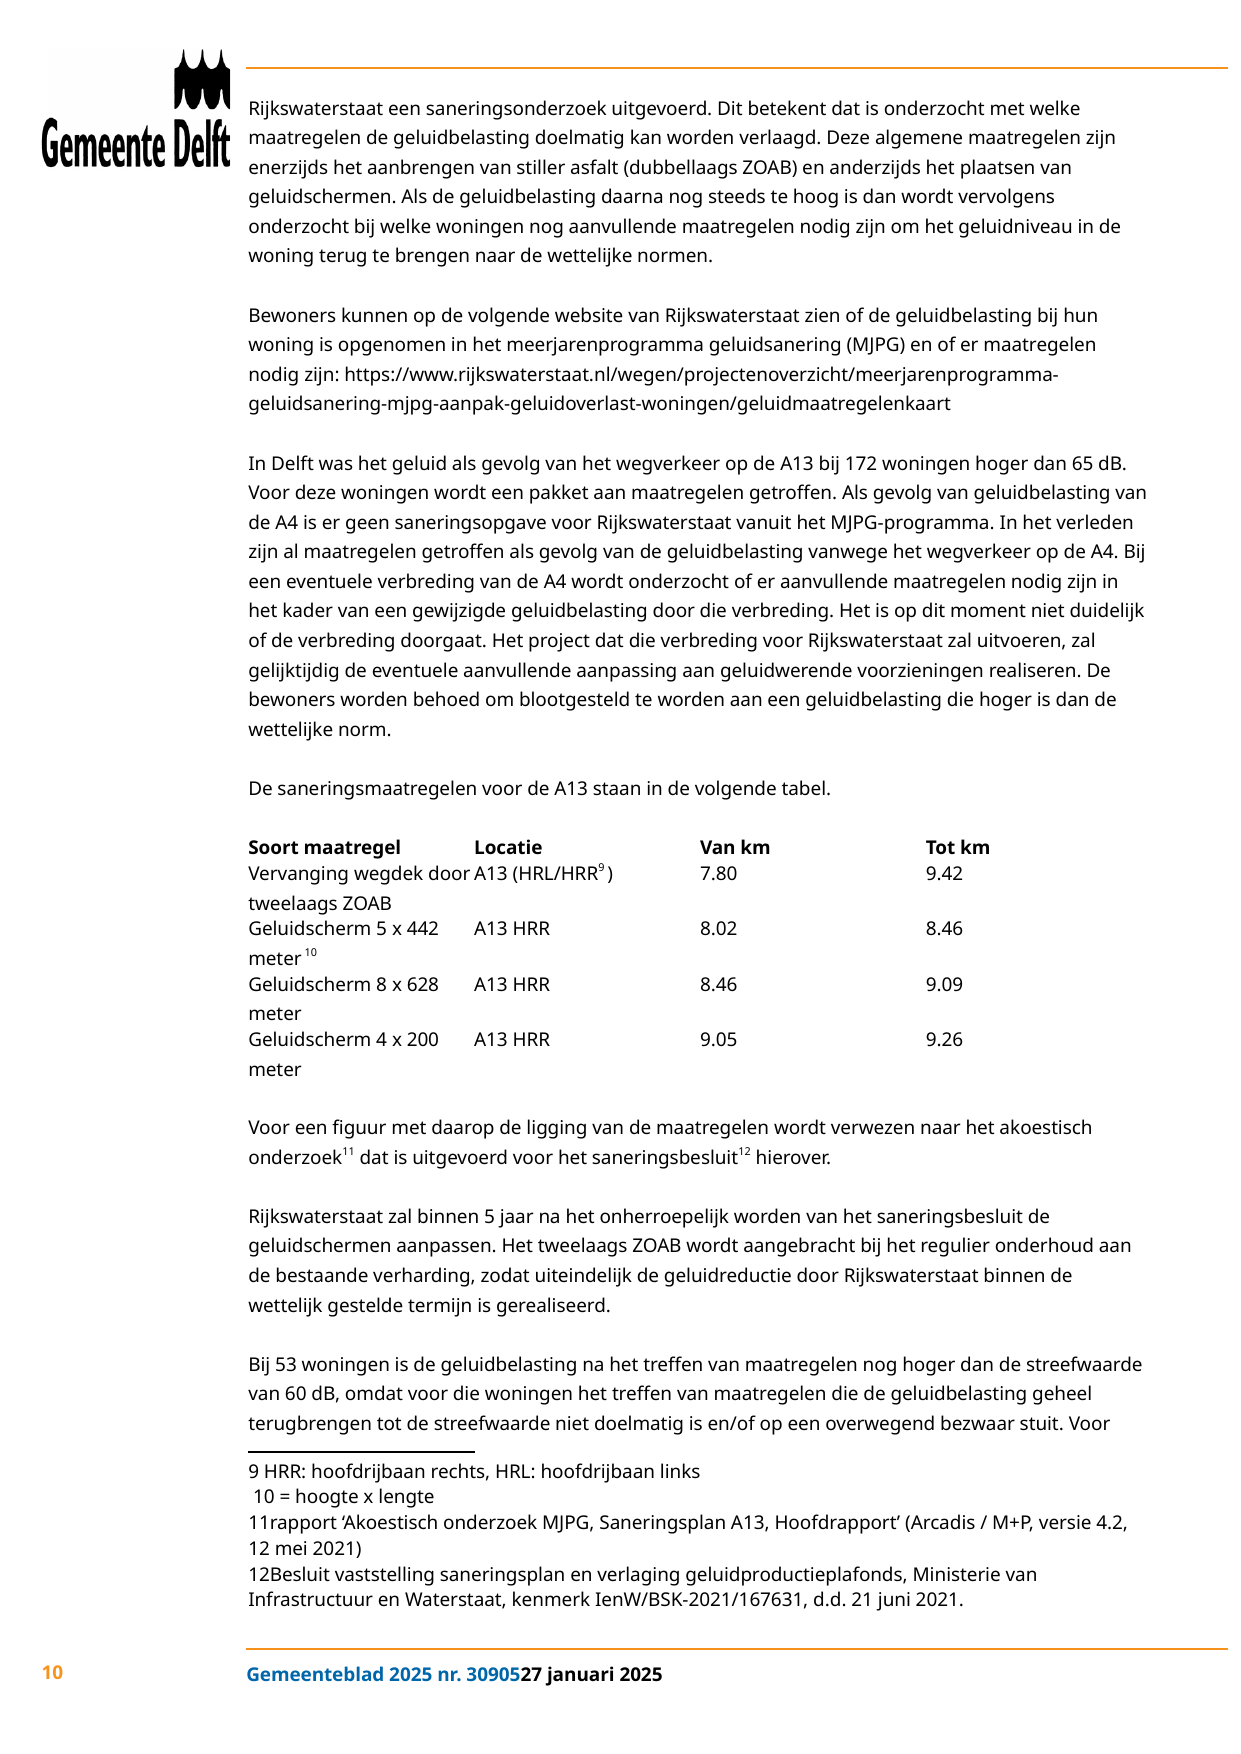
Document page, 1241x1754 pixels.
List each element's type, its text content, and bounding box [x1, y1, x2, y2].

table_cell 9.42 [926, 860, 1152, 916]
text Rijkswaterstaat zal binnen 5 jaar na het onherroepelijk worden van het saneringsbesluit de geluidschermen aanpassen. Het tweelaags ZOAB wordt aangebracht bij het regulier onderhoud aan de bestaande verharding, zodat uiteindelijk de geluidreductie door Rijkswaterstaat binnen de wettelijk gestelde termijn is gerealiseerd. [248, 1203, 1152, 1317]
text Rijkswaterstaat een saneringsonderzoek uitgevoerd. Dit betekent dat is onderzocht met welke maatregelen de geluidbelasting doelmatig kan worden verlaagd. Deze algemene maatregelen zijn enerzijds het aanbrengen van stiller asfalt (dubbellaags ZOAB) en anderzijds het plaatsen van geluidschermen. Als de geluidbelasting daarna nog steeds te hoog is dan wordt vervolgens onderzocht bij welke woningen nog aanvullende maatregelen nodig zijn om het geluidniveau in de woning terug te brengen naar de wettelijke normen. [248, 95, 1152, 268]
table_header Van km [700, 835, 926, 860]
table_cell A13 HRR [474, 971, 700, 1026]
table_cell 9.09 [926, 971, 1152, 1026]
table_header Tot km [926, 835, 1152, 860]
text Besluit vaststelling saneringsplan en verlaging geluidproductieplafonds, Ministerie van Infrastructuur en Waterstaat, kenmerk IenW/BSK-2021/167631, d.d. 21 juni 2021. [248, 1561, 1152, 1612]
text De saneringsmaatregelen voor de A13 staan in de volgende tabel. [248, 775, 1152, 801]
text Bij 53 woningen is de geluidbelasting na het treffen van maatregelen nog hoger dan de streefwaarde van 60 dB, omdat voor die woningen het treffen van maatregelen die de geluidbelasting geheel terugbrengen tot de streefwaarde niet doelmatig is en/of op een overwegend bezwaar stuit. Voor [248, 1351, 1152, 1436]
table_cell 8.02 [700, 916, 926, 971]
table_cell 8.46 [700, 971, 926, 1026]
picture [41, 47, 231, 172]
table_cell 9.26 [926, 1026, 1152, 1081]
text Bewoners kunnen op de volgende website van Rijkswaterstaat zien of de geluidbelasting bij hun woning is opgenomen in het meerjarenprogramma geluidsanering (MJPG) en of er maatregelen nodig zijn: https://www.rijkswaterstaat.nl/wegen/projectenoverzicht/meerjarenprogramma-geluidsanering-mjpg-aanpak-geluidoverlast-woningen/geluidmaatregelenkaart [248, 302, 1152, 416]
text Voor een figuur met daarop de ligging van de maatregelen wordt verwezen naar het akoestisch onderzoek dat is uitgevoerd voor het saneringsbesluit hierover. [248, 1114, 1152, 1169]
table_cell A13 HRR [474, 1026, 700, 1081]
table_cell 7.80 [700, 860, 926, 916]
table_header Soort maatregel [248, 835, 474, 860]
table_cell 8.46 [926, 916, 1152, 971]
table_cell Geluidscherm 4 x 200 meter [248, 1026, 474, 1081]
table_cell A13 (HRL/HRR) [474, 860, 700, 916]
text rapport ‘Akoestisch onderzoek MJPG, Saneringsplan A13, Hoofdrapport’ (Arcadis / M+P, versie 4.2, 12 mei 2021) [248, 1509, 1152, 1561]
table_cell A13 HRR [474, 916, 700, 971]
table_header Locatie [474, 835, 700, 860]
table_cell Vervanging wegdek door tweelaags ZOAB [248, 860, 474, 916]
text In Delft was het geluid als gevolg van het wegverkeer op de A13 bij 172 woningen hoger dan 65 dB. Voor deze woningen wordt een pakket aan maatregelen getroffen. Als gevolg van geluidbelasting van de A4 is er geen saneringsopgave voor Rijkswaterstaat vanuit het MJPG-programma. In het verleden zijn al maatregelen getroffen als gevolg van de geluidbelasting vanwege het wegverkeer op de A4. Bij een eventuele verbreding van de A4 wordt onderzocht of er aanvullende maatregelen nodig zijn in het kader van een gewijzigde geluidbelasting door die verbreding. Het is op dit moment niet duidelijk of de verbreding doorgaat. Het project dat die verbreding voor Rijkswaterstaat zal uitvoeren, zal gelijktijdig de eventuele aanvullende aanpassing aan geluidwerende voorzieningen realiseren. De bewoners worden behoed om blootgesteld te worden aan een geluidbelasting die hoger is dan de wettelijke norm. [248, 450, 1152, 742]
table_cell Geluidscherm 8 x 628 meter [248, 971, 474, 1026]
table_cell Geluidscherm 5 x 442 meter [248, 916, 474, 971]
table_cell 9.05 [700, 1026, 926, 1081]
